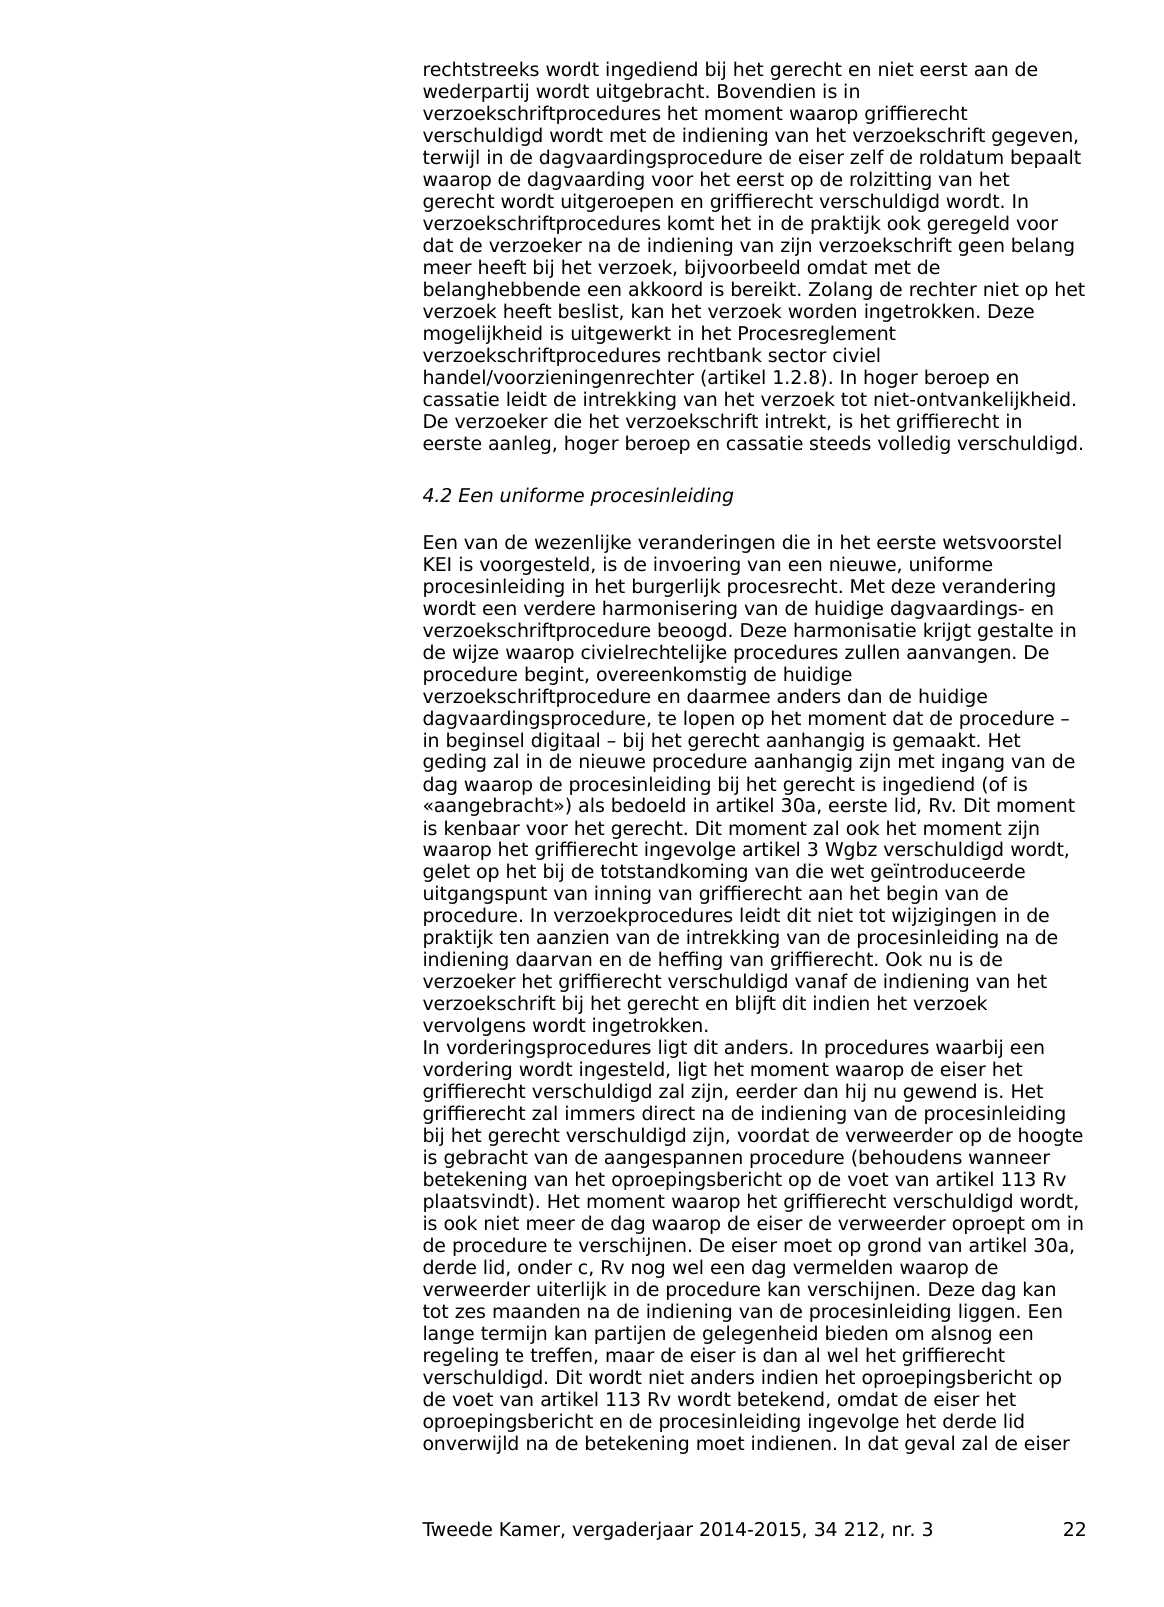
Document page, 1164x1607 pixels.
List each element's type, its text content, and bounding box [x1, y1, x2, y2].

text Een van de wezenlijke veranderingen die in het eerste wetsvoorstel KEI is voorgesteld, is de invoering van een nieuwe, uniforme procesinleiding in het burgerlijk procesrecht. Met deze verandering wordt een verdere harmonisering van de huidige dagvaardings- en verzoekschriftprocedure beoogd. Deze harmonisatie krijgt gestalte in de wijze waarop civielrechtelijke procedures zullen aanvangen. De procedure begint, overeenkomstig de huidige verzoekschriftprocedure en daarmee anders dan de huidige dagvaardingsprocedure, te lopen op het moment dat de procedure – in beginsel digitaal – bij het gerecht aanhangig is gemaakt. Het geding zal in de nieuwe procedure aanhangig zijn met ingang van de dag waarop de procesinleiding bij het gerecht is ingediend (of is «aangebracht») als bedoeld in artikel 30a, eerste lid, Rv. Dit moment is kenbaar voor het gerecht. Dit moment zal ook het moment zijn waarop het griffierecht ingevolge artikel 3 Wgbz verschuldigd wordt, gelet op het bij de totstandkoming van die wet geïntroduceerde uitgangspunt van inning van griffierecht aan het begin van de procedure. In verzoekprocedures leidt dit niet tot wijzigingen in de praktijk ten aanzien van de intrekking van de procesinleiding na de indiening daarvan en de heffing van griffierecht. Ook nu is de verzoeker het griffierecht verschuldigd vanaf de indiening van het verzoekschrift bij het gerecht en blijft dit indien het verzoek vervolgens wordt ingetrokken. [422, 532, 1087, 1037]
text In vorderingsprocedures ligt dit anders. In procedures waarbij een vordering wordt ingesteld, ligt het moment waarop de eiser het griffierecht verschuldigd zal zijn, eerder dan hij nu gewend is. Het griffierecht zal immers direct na de indiening van de procesinleiding bij het gerecht verschuldigd zijn, voordat de verweerder op de hoogte is gebracht van de aangespannen procedure (behoudens wanneer betekening van het oproepingsbericht op de voet van artikel 113 Rv plaatsvindt). Het moment waarop het griffierecht verschuldigd wordt, is ook niet meer de dag waarop de eiser de verweerder oproept om in de procedure te verschijnen. De eiser moet op grond van artikel 30a, derde lid, onder c, Rv nog wel een dag vermelden waarop de verweerder uiterlijk in de procedure kan verschijnen. Deze dag kan tot zes maanden na de indiening van de procesinleiding liggen. Een lange termijn kan partijen de gelegenheid bieden om alsnog een regeling te treffen, maar de eiser is dan al wel het griffierecht verschuldigd. Dit wordt niet anders indien het oproepingsbericht op de voet van artikel 113 Rv wordt betekend, omdat de eiser het oproepingsbericht en de procesinleiding ingevolge het derde lid onverwijld na de betekening moet indienen. In dat geval zal de eiser [422, 1037, 1087, 1455]
text rechtstreeks wordt ingediend bij het gerecht en niet eerst aan de wederpartij wordt uitgebracht. Bovendien is in verzoekschriftprocedures het moment waarop griffierecht verschuldigd wordt met de indiening van het verzoekschrift gegeven, terwijl in de dagvaardingsprocedure de eiser zelf de roldatum bepaalt waarop de dagvaarding voor het eerst op de rolzitting van het gerecht wordt uitgeroepen en griffierecht verschuldigd wordt. In verzoekschriftprocedures komt het in de praktijk ook geregeld voor dat de verzoeker na de indiening van zijn verzoekschrift geen belang meer heeft bij het verzoek, bijvoorbeeld omdat met de belanghebbende een akkoord is bereikt. Zolang de rechter niet op het verzoek heeft beslist, kan het verzoek worden ingetrokken. Deze mogelijkheid is uitgewerkt in het Procesreglement verzoekschriftprocedures rechtbank sector civiel handel/voorzieningenrechter (artikel 1.2.8). In hoger beroep en cassatie leidt de intrekking van het verzoek tot niet-ontvankelijkheid. De verzoeker die het verzoekschrift intrekt, is het griffierecht in eerste aanleg, hoger beroep en cassatie steeds volledig verschuldigd. [422, 59, 1087, 455]
subtitle 4.2 Een uniforme procesinleiding [422, 485, 1087, 507]
